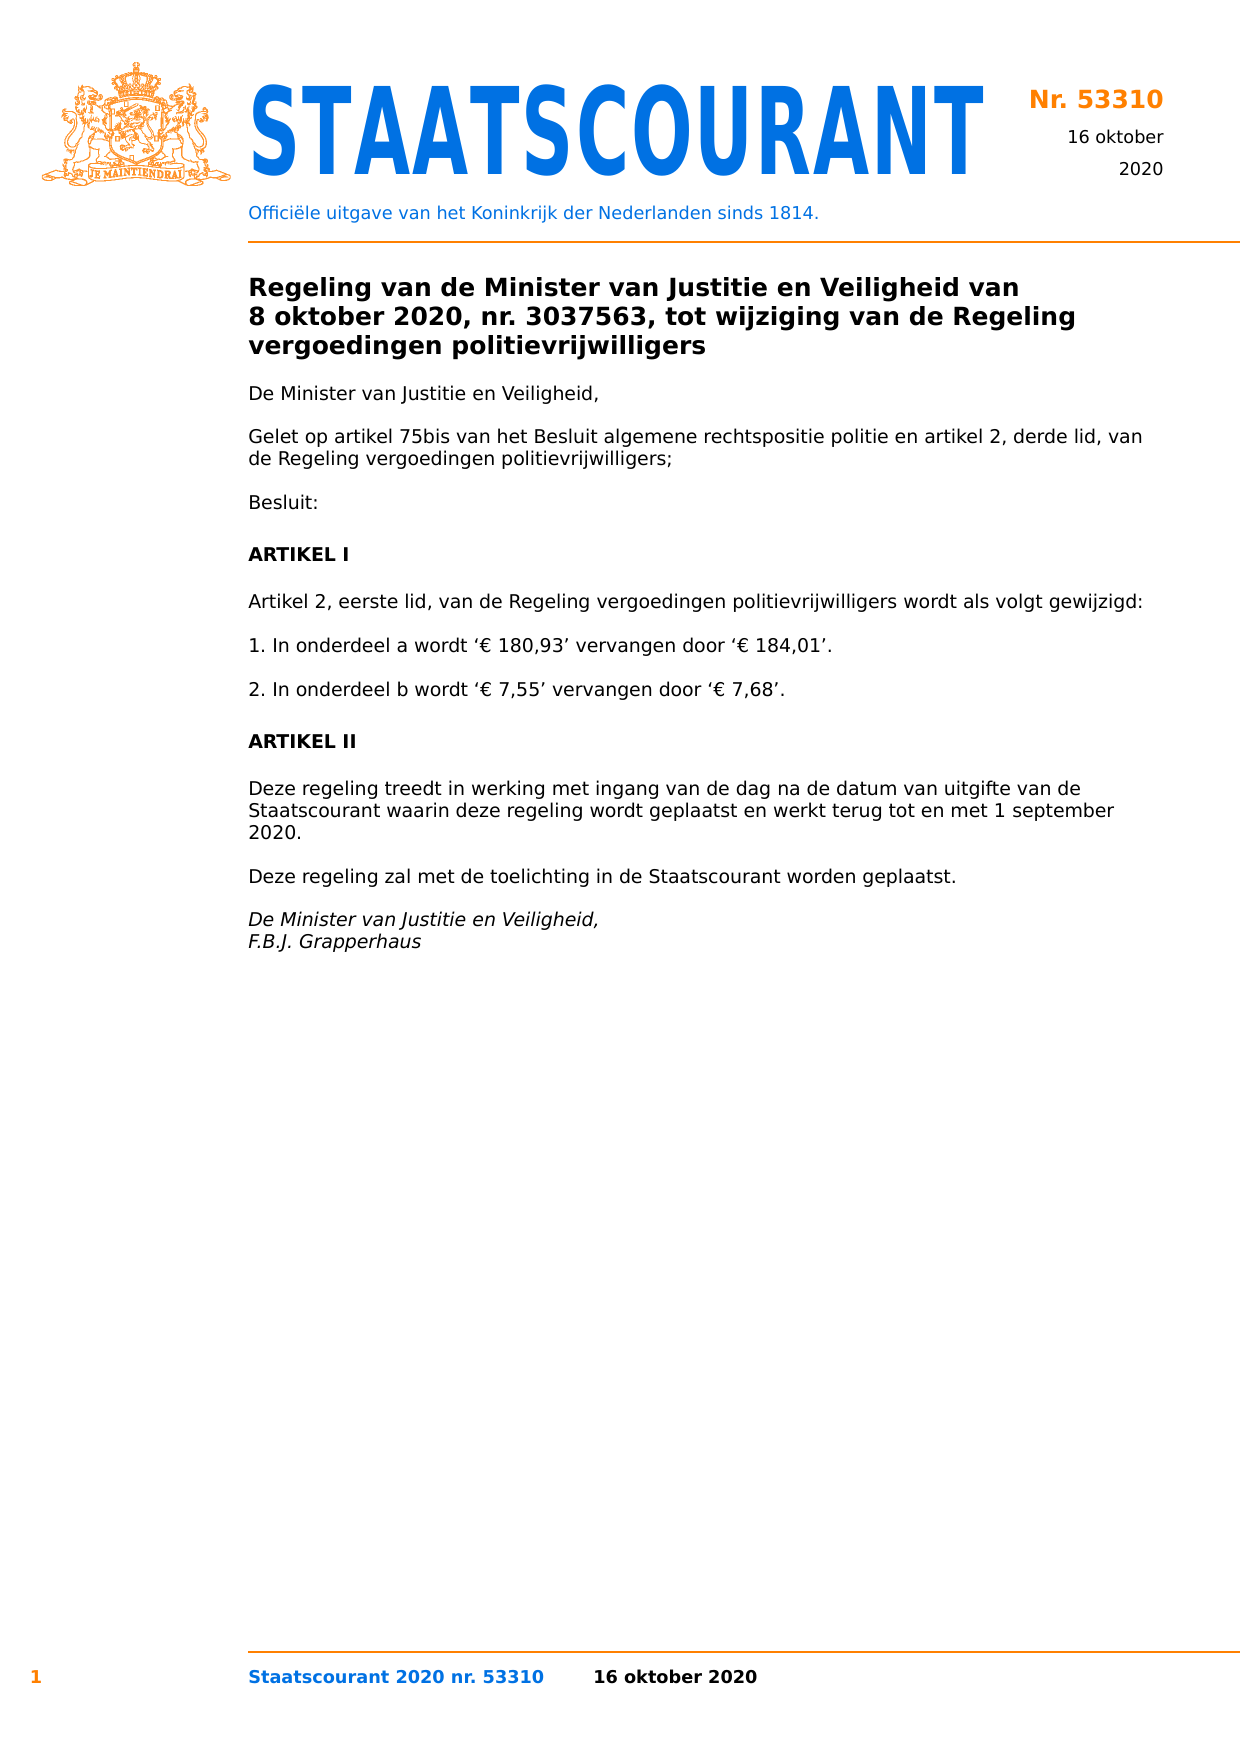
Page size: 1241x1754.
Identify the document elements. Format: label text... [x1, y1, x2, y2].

text De Minister van Justitie en Veiligheid, F.B.J. Grapperhaus [248, 909, 1163, 953]
text 1. In onderdeel a wordt ‘€ 180,93’ vervangen door ‘€ 184,01’. [248, 635, 1163, 657]
text Deze regeling treedt in werking met ingang van de dag na de datum van uitgifte van de Staatscourant waarin deze regeling wordt geplaatst en werkt terug tot en met 1 september 2020. [248, 778, 1163, 844]
subtitle ARTIKEL I [248, 544, 1163, 566]
subtitle Regeling van de Minister van Justitie en Veiligheid van 8 oktober 2020, nr. 3037563, tot wijziging van de Regeling vergoedingen politievrijwilligers [248, 273, 1163, 361]
picture [41, 62, 231, 186]
text Gelet op artikel 75bis van het Besluit algemene rechtspositie politie en artikel 2, derde lid, van de Regeling vergoedingen politievrijwilligers; [248, 426, 1163, 470]
table_cell 16 oktober [998, 121, 1240, 153]
table_header [25, 62, 248, 241]
text 2. In onderdeel b wordt ‘€ 7,55’ vervangen door ‘€ 7,68’. [248, 679, 1163, 701]
text Deze regeling zal met de toelichting in de Staatscourant worden geplaatst. [248, 866, 1163, 887]
text Besluit: [248, 492, 1163, 514]
subtitle ARTIKEL II [248, 731, 1163, 753]
text De Minister van Justitie en Veiligheid, [248, 382, 1163, 404]
table_cell Officiële uitgave van het Koninkrijk der Nederlanden sinds 1814. [248, 203, 1240, 241]
table_header STAATSCOURANT [248, 62, 998, 203]
table_header Nr. 53310 [998, 62, 1240, 121]
table_cell 2020 [998, 153, 1240, 203]
text Artikel 2, eerste lid, van de Regeling vergoedingen politievrijwilligers wordt als volgt gewijzigd: [248, 591, 1163, 613]
